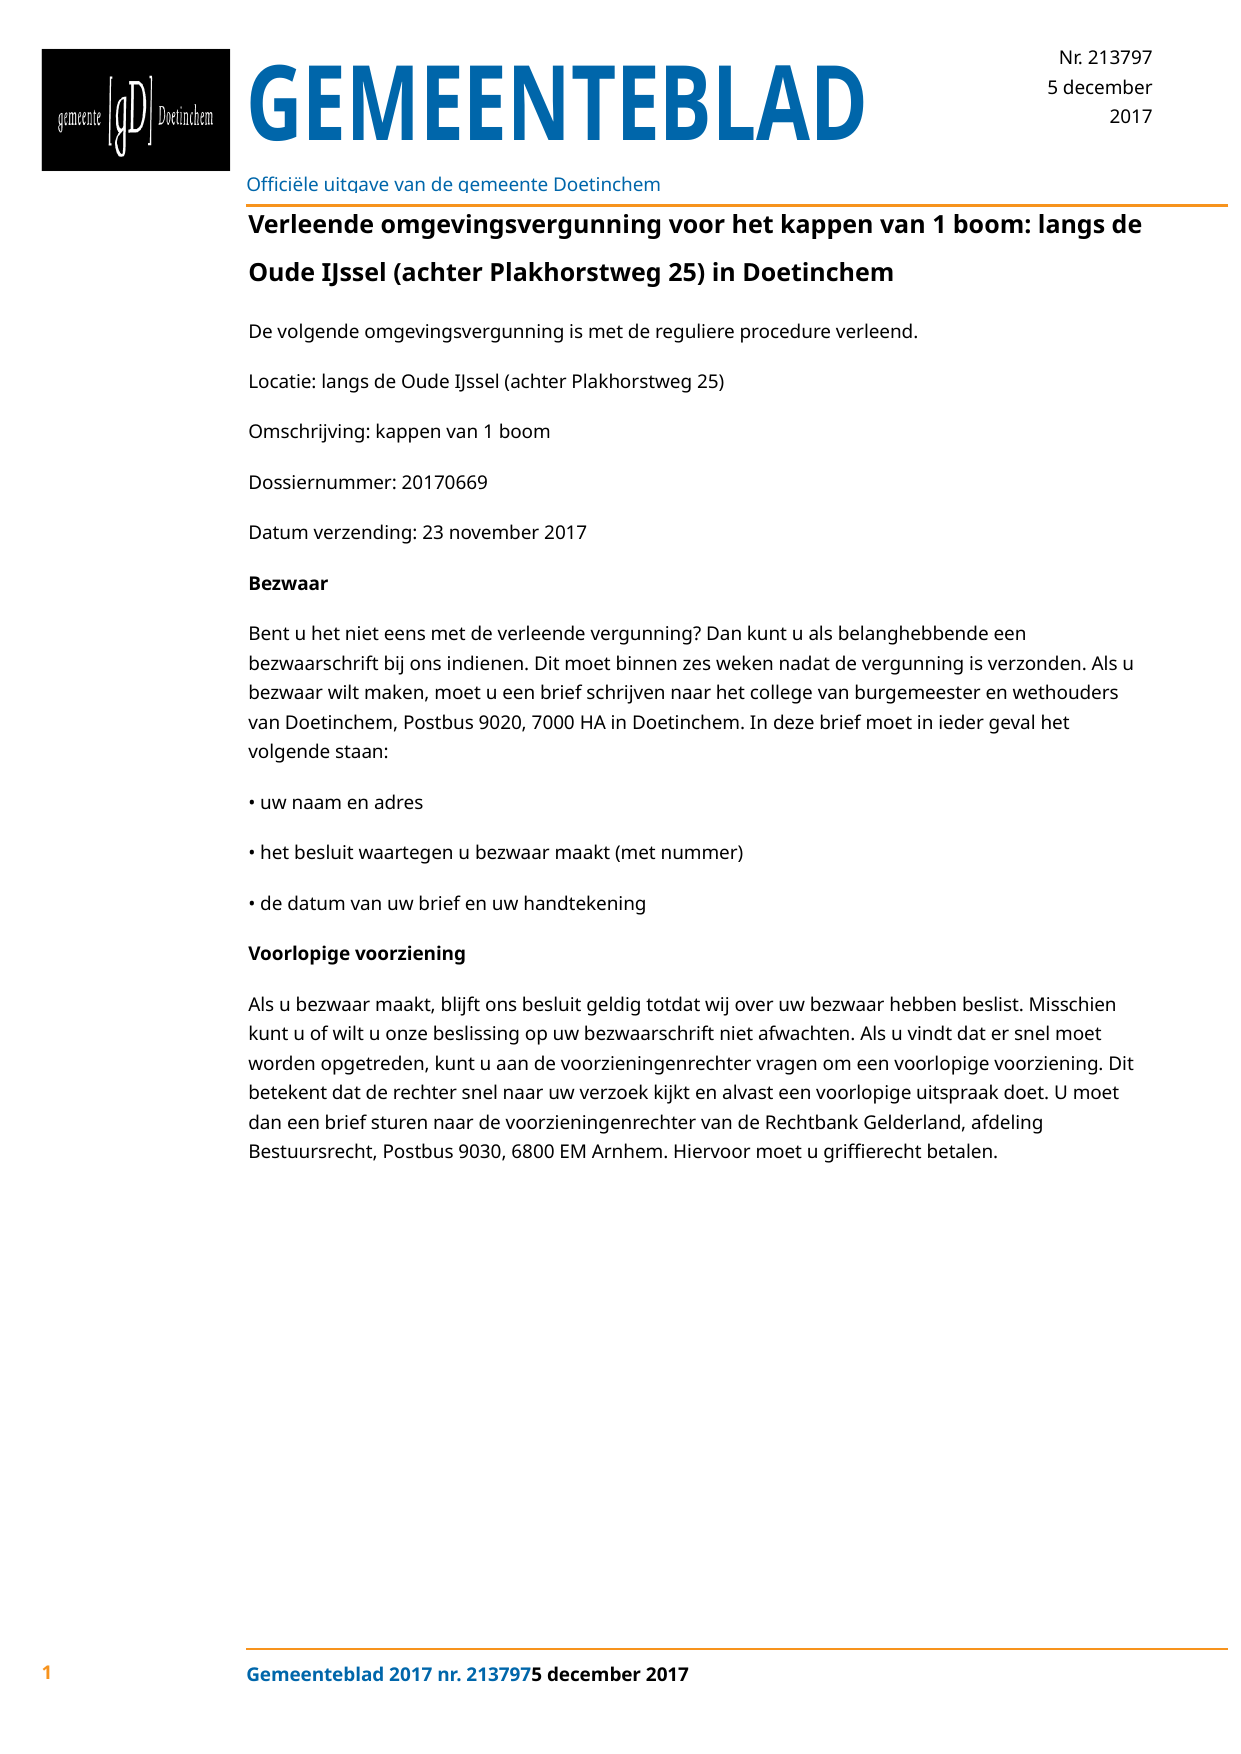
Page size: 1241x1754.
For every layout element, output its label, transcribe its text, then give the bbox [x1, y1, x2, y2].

text Als u bezwaar maakt, blijft ons besluit geldig totdat wij over uw bezwaar hebben beslist. Misschien kunt u of wilt u onze beslissing op uw bezwaarschrift niet afwachten. Als u vindt dat er snel moet worden opgetreden, kunt u aan de voorzieningenrechter vragen om een voorlopige voorziening. Dit betekent dat de rechter snel naar uw verzoek kijkt en alvast een voorlopige uitspraak doet. U moet dan een brief sturen naar de voorzieningenrechter van de Rechtbank Gelderland, afdeling Bestuursrecht, Postbus 9030, 6800 EM Arnhem. Hiervoor moet u griffierecht betalen. [248, 991, 1152, 1164]
text Locatie: langs de Oude IJssel (achter Plakhorstweg 25) [248, 368, 1152, 394]
text • uw naam en adres [248, 789, 1152, 815]
text Bezwaar [248, 570, 1152, 596]
text Omschrijving: kappen van 1 boom [248, 419, 1152, 444]
text Voorlopige voorziening [248, 940, 1152, 966]
text De volgende omgevingsvergunning is met de reguliere procedure verleend. [248, 318, 1152, 344]
text Verleende omgevingsvergunning voor het kappen van 1 boom: langs de Oude IJssel (achter Plakhorstweg 25) in Doetinchem [248, 207, 1152, 288]
text • de datum van uw brief en uw handtekening [248, 890, 1152, 916]
text Datum verzending: 23 november 2017 [248, 519, 1152, 545]
text Bent u het niet eens met de verleende vergunning? Dan kunt u als belanghebbende een bezwaarschrift bij ons indienen. Dit moet binnen zes weken nadat de vergunning is verzonden. Als u bezwaar wilt maken, moet u een brief schrijven naar het college van burgemeester en wethouders van Doetinchem, Postbus 9020, 7000 HA in Doetinchem. In deze brief moet in ieder geval het volgende staan: [248, 620, 1152, 764]
text Dossiernummer: 20170669 [248, 469, 1152, 495]
text • het besluit waartegen u bezwaar maakt (met nummer) [248, 839, 1152, 865]
picture [41, 47, 231, 172]
